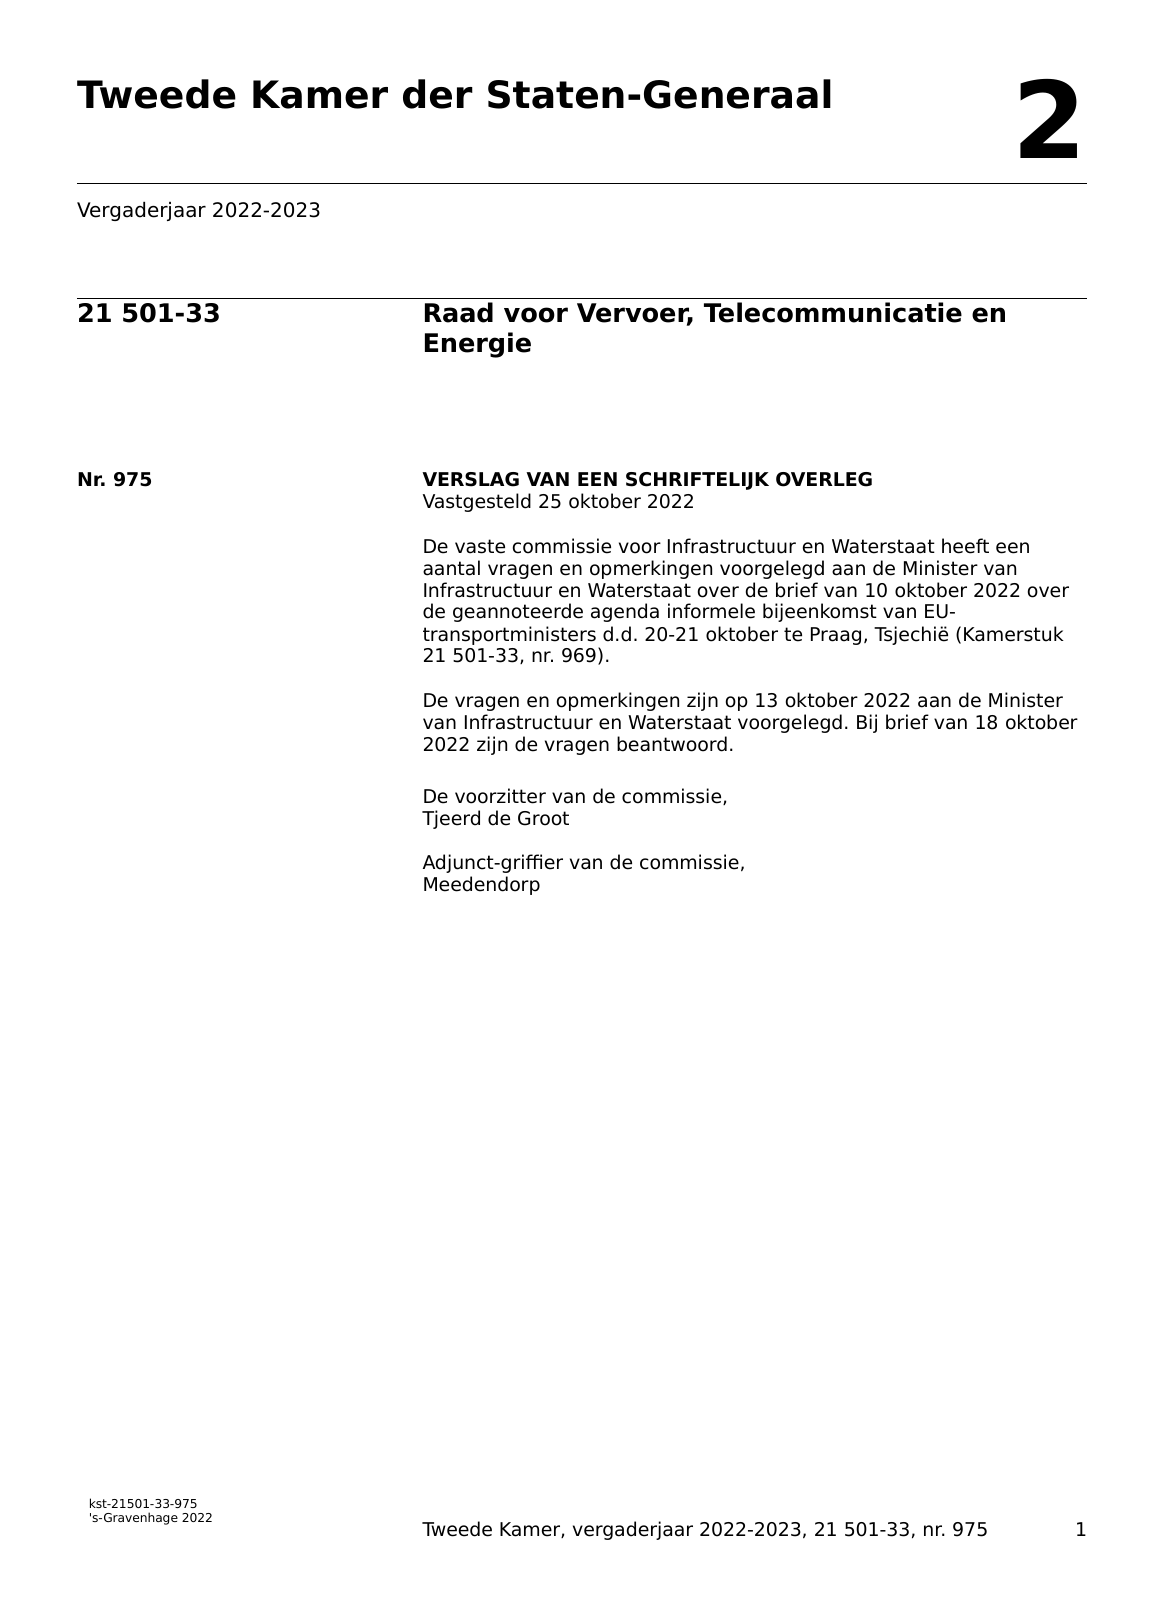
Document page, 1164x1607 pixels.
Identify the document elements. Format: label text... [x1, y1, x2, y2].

table_cell Vergaderjaar 2022-2023 [77, 184, 1087, 298]
text kst-21501-33-975 [88, 1497, 323, 1511]
text De vaste commissie voor Infrastructuur en Waterstaat heeft een aantal vragen en opmerkingen voorgelegd aan de Minister van Infrastructuur en Waterstaat over de brief van 10 oktober 2022 over de geannoteerde agenda informele bijeenkomst van EU-transportministers d.d. 20-21 oktober te Praag, Tsjechië (Kamerstuk 21 501-33, nr. 969). [422, 536, 1087, 667]
table_header Tweede Kamer der Staten-Generaal [77, 59, 886, 183]
subtitle Nr. 975 VERSLAG VAN EEN SCHRIFTELIJK OVERLEG [77, 469, 1087, 491]
text Vastgesteld 25 oktober 2022 [422, 491, 1087, 513]
text De vragen en opmerkingen zijn op 13 oktober 2022 aan de Minister van Infrastructuur en Waterstaat voorgelegd. Bij brief van 18 oktober 2022 zijn de vragen beantwoord. [422, 689, 1087, 756]
text De voorzitter van de commissie, Tjeerd de Groot [422, 786, 1087, 829]
table_header 2 [886, 59, 1087, 183]
text Adjunct-griffier van de commissie, Meedendorp [422, 852, 1087, 896]
text 's-Gravenhage 2022 [88, 1511, 323, 1525]
subtitle 21 501-33 Raad voor Vervoer, Telecommunicatie en Energie [77, 299, 1087, 358]
